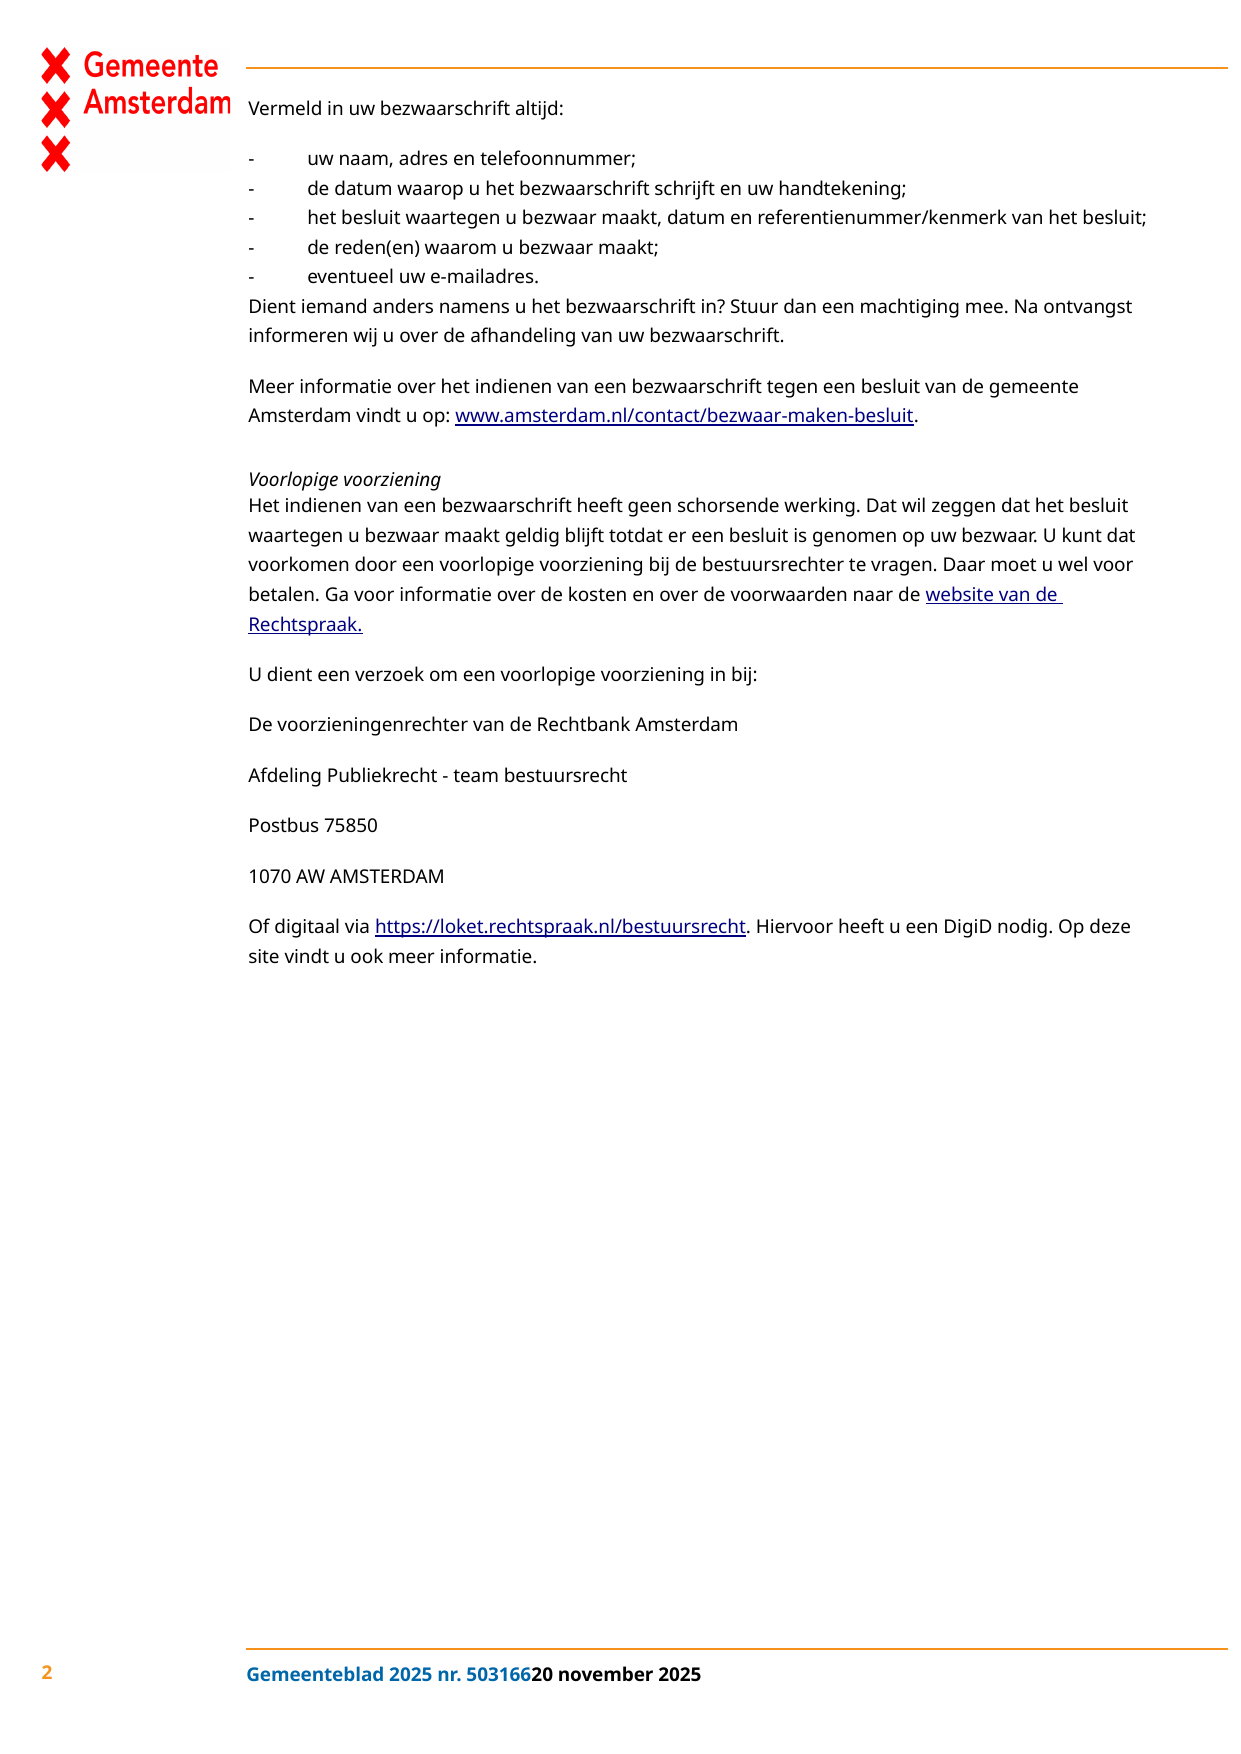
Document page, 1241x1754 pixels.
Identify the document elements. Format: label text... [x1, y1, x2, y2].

text Het indienen van een bezwaarschrift heeft geen schorsende werking. Dat wil zeggen dat het besluit waartegen u bezwaar maakt geldig blijft totdat er een besluit is genomen op uw bezwaar. U kunt dat voorkomen door een voorlopige voorziening bij de bestuursrechter te vragen. Daar moet u wel voor betalen. Ga voor informatie over de kosten en over de voorwaarden naar de website van de Rechtspraak. [248, 492, 1152, 636]
text Postbus 75850 [248, 812, 1152, 838]
text Vermeld in uw bezwaarschrift altijd: [248, 95, 1152, 121]
text U dient een verzoek om een voorlopige voorziening in bij: [248, 661, 1152, 687]
text 1070 AW AMSTERDAM [248, 863, 1152, 888]
text Afdeling Publiekrecht - team bestuursrecht [248, 762, 1152, 788]
text Dient iemand anders namens u het bezwaarschrift in? Stuur dan een machtiging mee. Na ontvangst informeren wij u over de afhandeling van uw bezwaarschrift. [248, 293, 1152, 348]
text Voorlopige voorziening [248, 467, 1152, 492]
list uw naam, adres en telefoonnummer; [248, 145, 1152, 171]
list de datum waarop u het bezwaarschrift schrijft en uw handtekening; [248, 175, 1152, 201]
list eventueel uw e-mailadres. [248, 263, 1152, 289]
list de reden(en) waarom u bezwaar maakt; [248, 234, 1152, 260]
text De voorzieningenrechter van de Rechtbank Amsterdam [248, 712, 1152, 737]
picture [41, 47, 231, 172]
text Of digitaal via https://loket.rechtspraak.nl/bestuursrecht. Hiervoor heeft u een DigiD nodig. Op deze site vindt u ook meer informatie. [248, 913, 1152, 968]
list het besluit waartegen u bezwaar maakt, datum en referentienummer/kenmerk van het besluit; [248, 204, 1152, 230]
text Meer informatie over het indienen van een bezwaarschrift tegen een besluit van de gemeente Amsterdam vindt u op: www.amsterdam.nl/contact/bezwaar-maken-besluit. [248, 373, 1152, 428]
